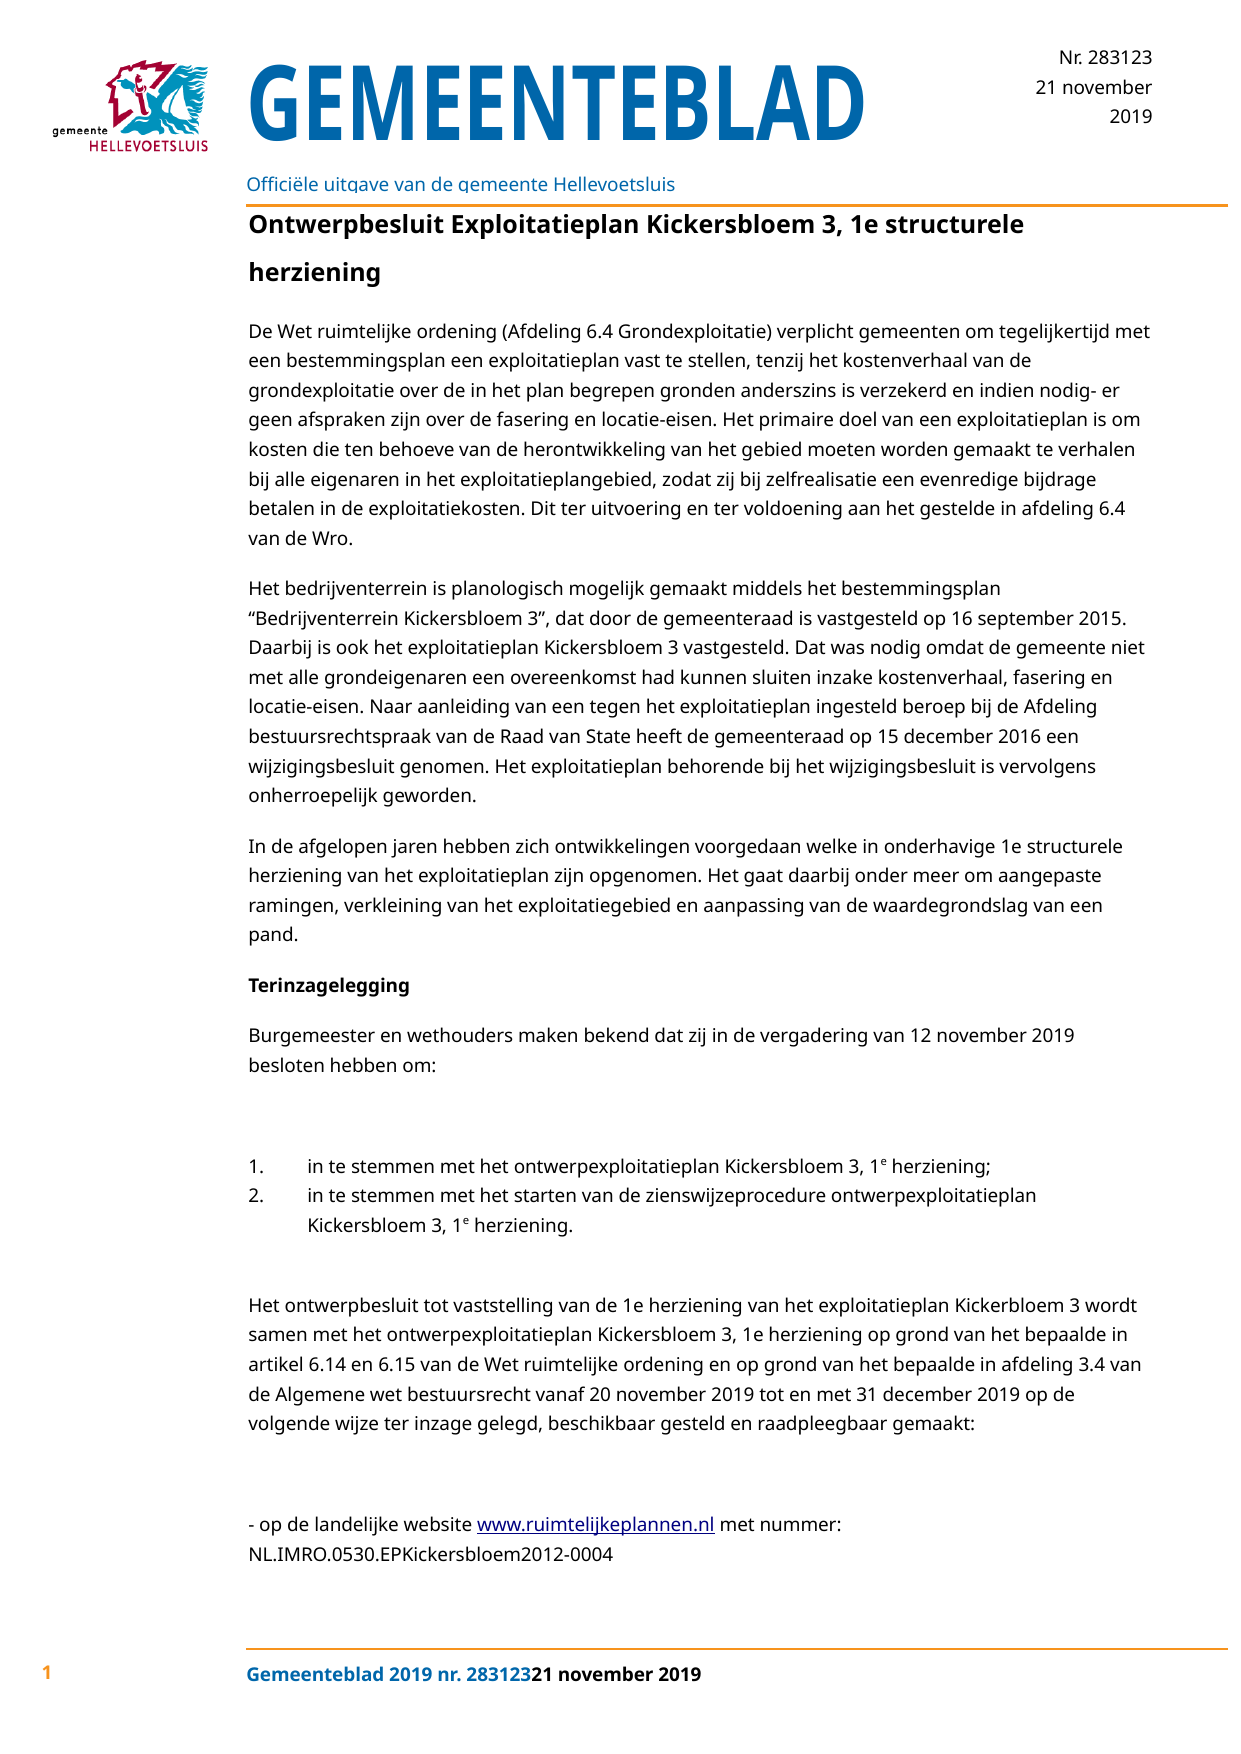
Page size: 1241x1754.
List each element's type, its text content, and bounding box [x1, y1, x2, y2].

text De Wet ruimtelijke ordening (Afdeling 6.4 Grondexploitatie) verplicht gemeenten om tegelijkertijd met een bestemmingsplan een exploitatieplan vast te stellen, tenzij het kostenverhaal van de grondexploitatie over de in het plan begrepen gronden anderszins is verzekerd en indien nodig- er geen afspraken zijn over de fasering en locatie-eisen. Het primaire doel van een exploitatieplan is om kosten die ten behoeve van de herontwikkeling van het gebied moeten worden gemaakt te verhalen bij alle eigenaren in het exploitatieplangebied, zodat zij bij zelfrealisatie een evenredige bijdrage betalen in de exploitatiekosten. Dit ter uitvoering en ter voldoening aan het gestelde in afdeling 6.4 van de Wro. [248, 318, 1152, 551]
text Het ontwerpbesluit tot vaststelling van de 1e herziening van het exploitatieplan Kickerbloem 3 wordt samen met het ontwerpexploitatieplan Kickersbloem 3, 1e herziening op grond van het bepaalde in artikel 6.14 en 6.15 van de Wet ruimtelijke ordening en op grond van het bepaalde in afdeling 3.4 van de Algemene wet bestuursrecht vanaf 20 november 2019 tot en met 31 december 2019 op de volgende wijze ter inzage gelegd, beschikbaar gesteld en raadpleegbaar gemaakt: [248, 1292, 1152, 1436]
text Burgemeester en wethouders maken bekend dat zij in de vergadering van 12 november 2019 besloten hebben om: [248, 1022, 1152, 1078]
text Terinzagelegging [248, 972, 1152, 998]
text Het bedrijventerrein is planologisch mogelijk gemaakt middels het bestemmingsplan “Bedrijventerrein Kickersbloem 3”, dat door de gemeenteraad is vastgesteld op 16 september 2015. Daarbij is ook het exploitatieplan Kickersbloem 3 vastgesteld. Dat was nodig omdat de gemeente niet met alle grondeigenaren een overeenkomst had kunnen sluiten inzake kostenverhaal, fasering en locatie-eisen. Naar aanleiding van een tegen het exploitatieplan ingesteld beroep bij de Afdeling bestuursrechtspraak van de Raad van State heeft de gemeenteraad op 15 december 2016 een wijzigingsbesluit genomen. Het exploitatieplan behorende bij het wijzigingsbesluit is vervolgens onherroepelijk geworden. [248, 575, 1152, 808]
list in te stemmen met het ontwerpexploitatieplan Kickersbloem 3, 1e herziening; [248, 1153, 1152, 1179]
text In de afgelopen jaren hebben zich ontwikkelingen voorgedaan welke in onderhavige 1e structurele herziening van het exploitatieplan zijn opgenomen. Het gaat daarbij onder meer om aangepaste ramingen, verkleining van het exploitatiegebied en aanpassing van de waardegrondslag van een pand. [248, 833, 1152, 947]
list in te stemmen met het starten van de zienswijzeprocedure ontwerpexploitatieplan Kickersbloem 3, 1e herziening. [248, 1182, 1152, 1238]
picture [41, 47, 231, 172]
text Ontwerpbesluit Exploitatieplan Kickersbloem 3, 1e structurele herziening [248, 207, 1152, 288]
text - op de landelijke website www.ruimtelijkeplannen.nl met nummer: NL.IMRO.0530.EPKickersbloem2012-0004 [248, 1511, 1152, 1567]
